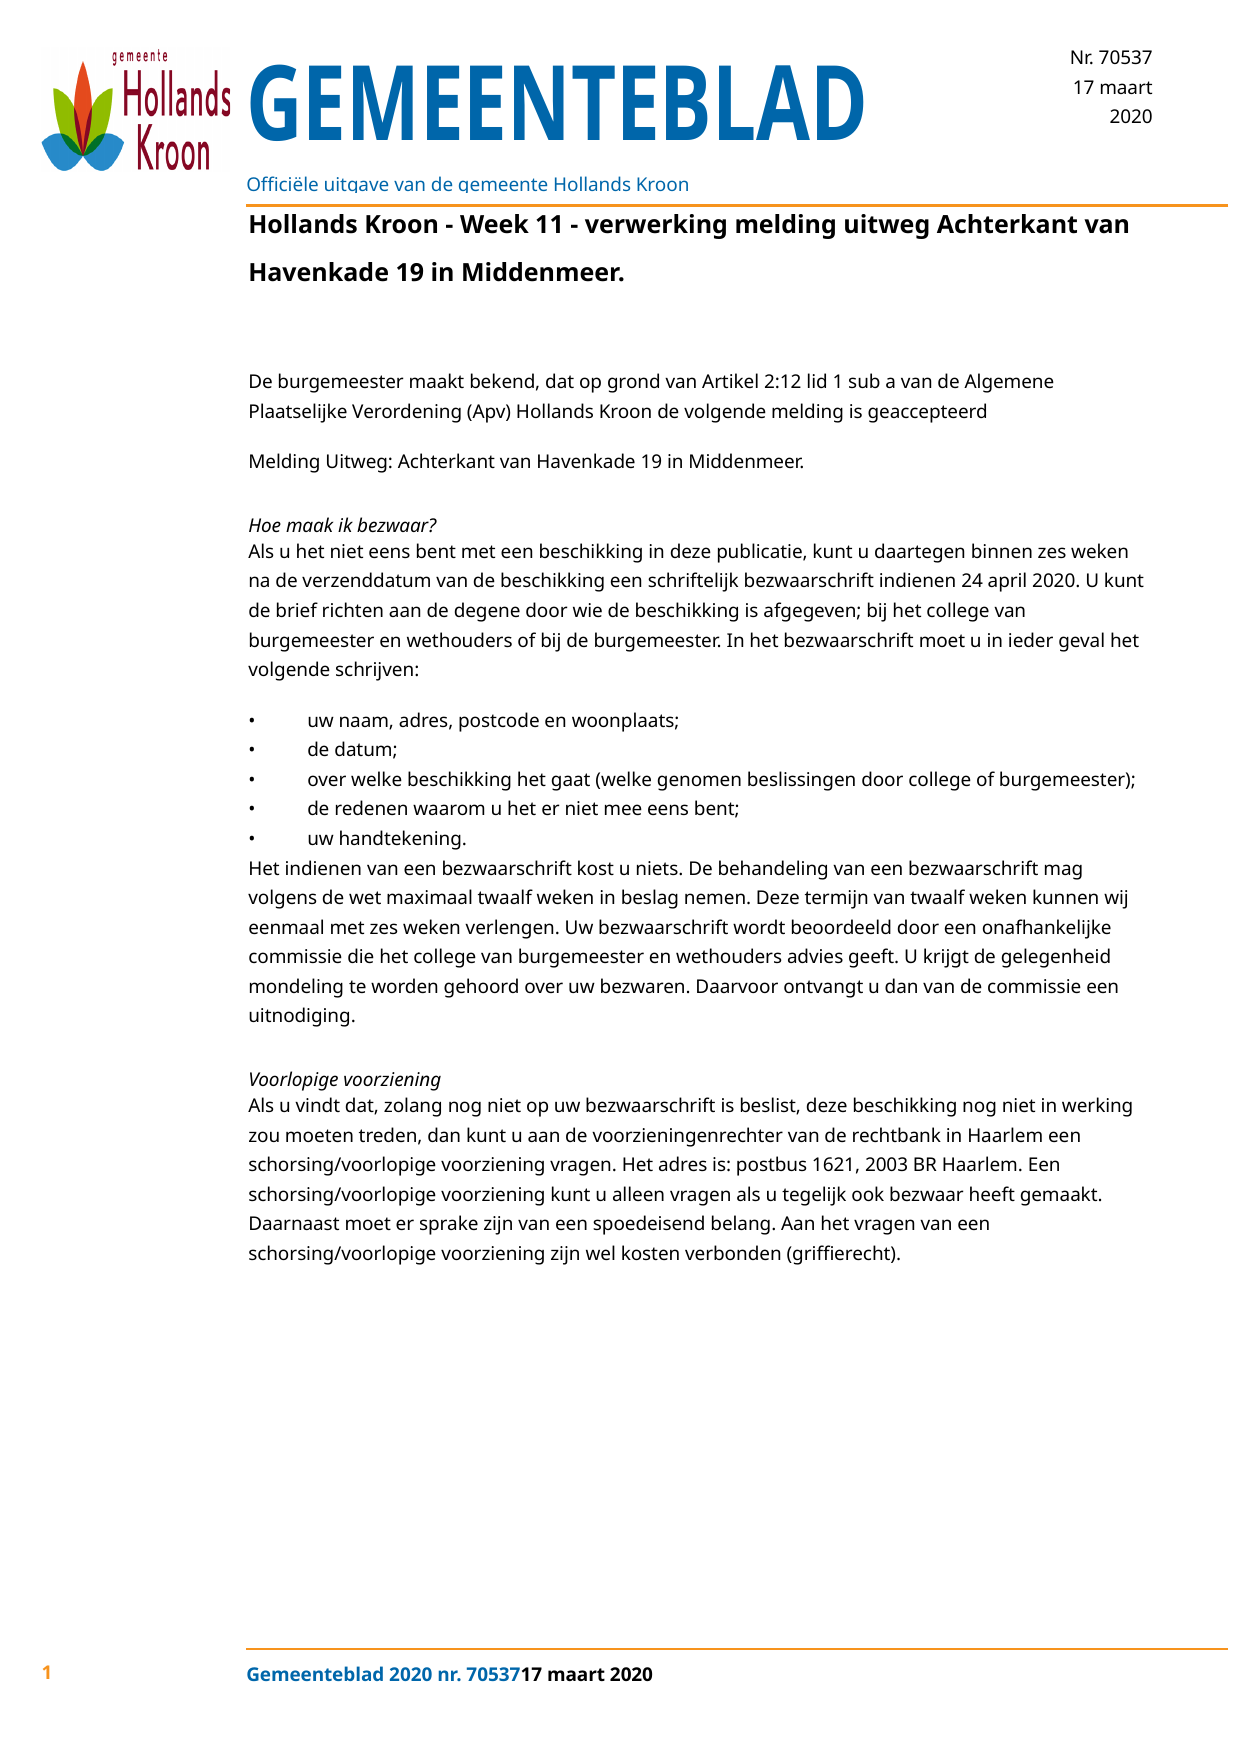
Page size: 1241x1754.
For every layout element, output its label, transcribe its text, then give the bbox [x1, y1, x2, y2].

text Het indienen van een bezwaarschrift kost u niets. De behandeling van een bezwaarschrift mag volgens de wet maximaal twaalf weken in beslag nemen. Deze termijn van twaalf weken kunnen wij eenmaal met zes weken verlengen. Uw bezwaarschrift wordt beoordeeld door een onafhankelijke commissie die het college van burgemeester en wethouders advies geeft. U krijgt de gelegenheid mondeling te worden gehoord over uw bezwaren. Daarvoor ontvangt u dan van de commissie een uitnodiging. [248, 855, 1152, 1028]
picture [41, 47, 231, 172]
text Als u het niet eens bent met een beschikking in deze publicatie, kunt u daartegen binnen zes weken na de verzenddatum van de beschikking een schriftelijk bezwaarschrift indienen 24 april 2020. U kunt de brief richten aan de degene door wie de beschikking is afgegeven; bij het college van burgemeester en wethouders of bij de burgemeester. In het bezwaarschrift moet u in ieder geval het volgende schrijven: [248, 538, 1152, 682]
list uw handtekening. [248, 825, 1152, 851]
text Als u vindt dat, zolang nog niet op uw bezwaarschrift is beslist, deze beschikking nog niet in werking zou moeten treden, dan kunt u aan de voorzieningenrechter van de rechtbank in Haarlem een schorsing/voorlopige voorziening vragen. Het adres is: postbus 1621, 2003 BR Haarlem. Een schorsing/voorlopige voorziening kunt u alleen vragen als u tegelijk ook bezwaar heeft gemaakt. Daarnaast moet er sprake zijn van een spoedeisend belang. Aan het vragen van een schorsing/voorlopige voorziening zijn wel kosten verbonden (griffierecht). [248, 1092, 1152, 1266]
text Voorlopige voorziening [248, 1067, 1152, 1092]
list over welke beschikking het gaat (welke genomen beslissingen door college of burgemeester); [248, 766, 1152, 792]
text Hoe maak ik bezwaar? [248, 512, 1152, 538]
list uw naam, adres, postcode en woonplaats; [248, 707, 1152, 732]
text De burgemeester maakt bekend, dat op grond van Artikel 2:12 lid 1 sub a van de Algemene Plaatselijke Verordening (Apv) Hollands Kroon de volgende melding is geaccepteerd [248, 368, 1152, 424]
list de datum; [248, 736, 1152, 762]
list de redenen waarom u het er niet mee eens bent; [248, 796, 1152, 821]
text Hollands Kroon - Week 11 - verwerking melding uitweg Achterkant van Havenkade 19 in Middenmeer. [248, 207, 1152, 288]
text Melding Uitweg: Achterkant van Havenkade 19 in Middenmeer. [248, 448, 1152, 474]
